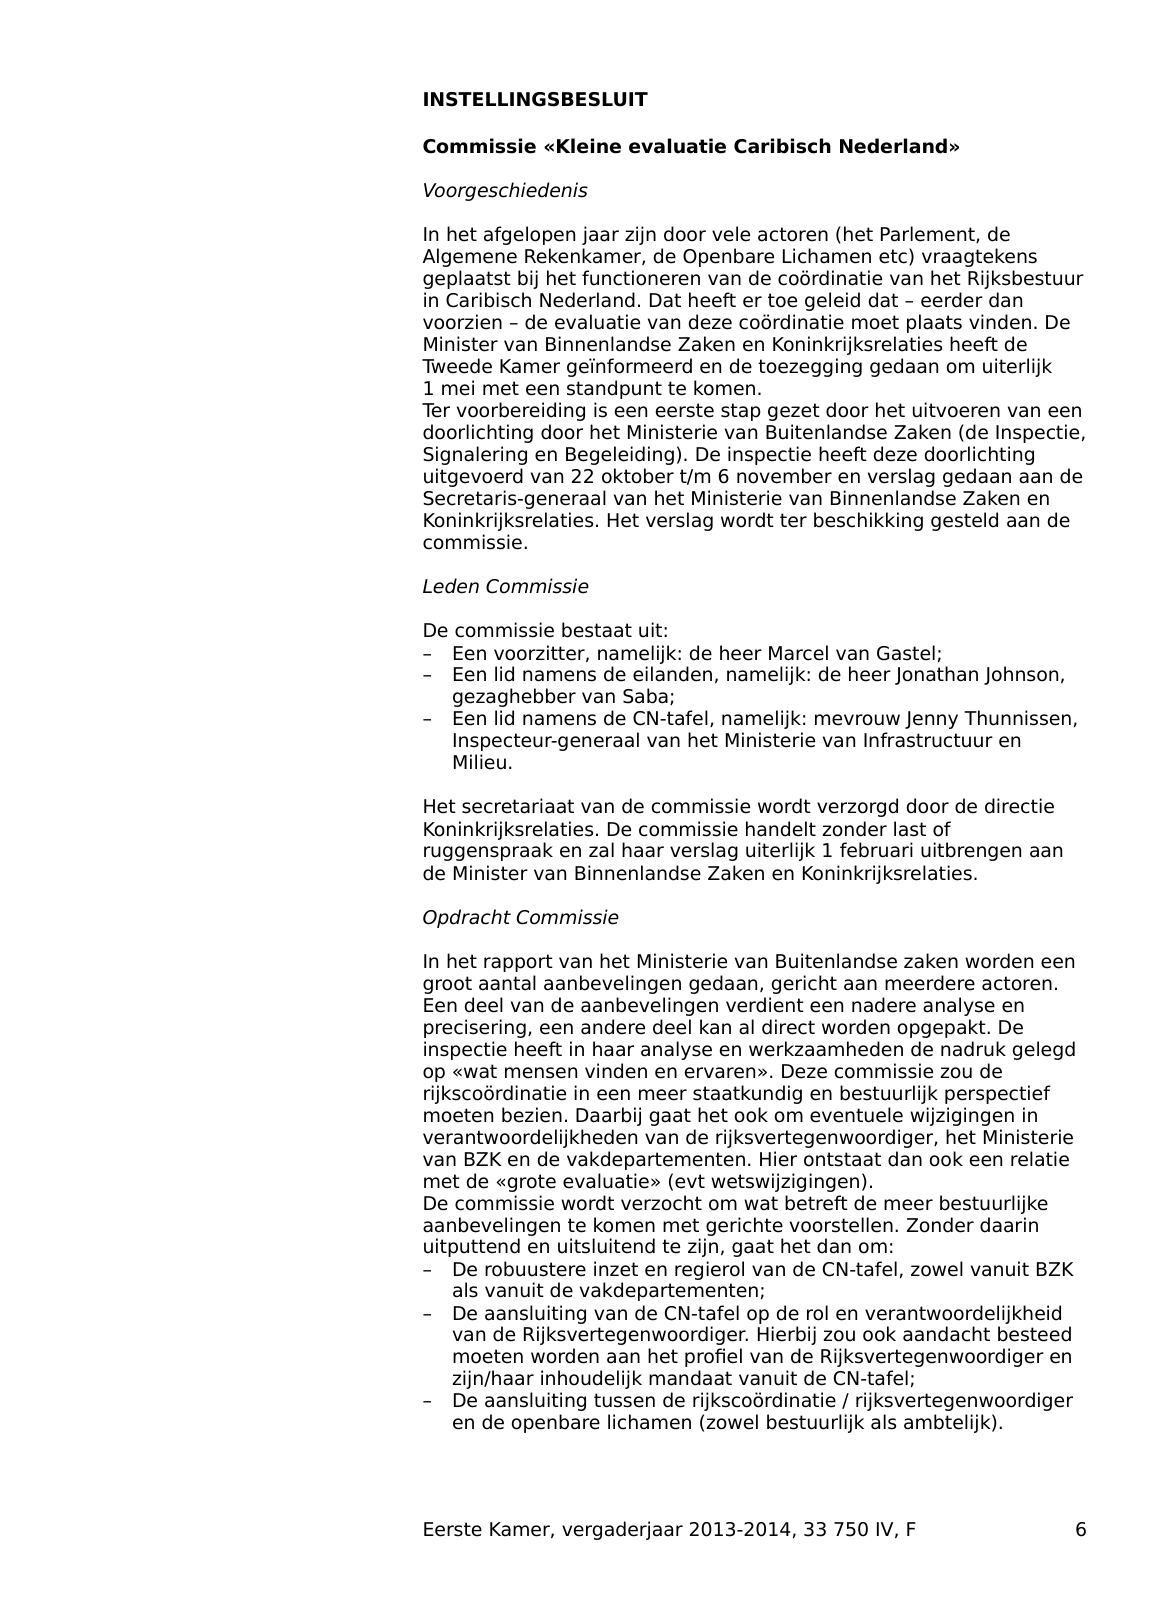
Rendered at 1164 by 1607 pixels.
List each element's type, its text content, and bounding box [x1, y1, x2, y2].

text – Een lid namens de CN-tafel, namelijk: mevrouw Jenny Thunnissen, Inspecteur-generaal van het Ministerie van Infrastructuur en Milieu. [422, 708, 1087, 774]
subtitle Opdracht Commissie [422, 907, 1087, 928]
text – De aansluiting tussen de rijkscoördinatie / rijksvertegenwoordiger en de openbare lichamen (zowel bestuurlijk als ambtelijk). [422, 1390, 1087, 1434]
text – De robuustere inzet en regierol van de CN-tafel, zowel vanuit BZK als vanuit de vakdepartementen; [422, 1258, 1087, 1302]
text Ter voorbereiding is een eerste stap gezet door het uitvoeren van een doorlichting door het Ministerie van Buitenlandse Zaken (de Inspectie, Signalering en Begeleiding). De inspectie heeft deze doorlichting uitgevoerd van 22 oktober t/m 6 november en verslag gedaan aan de Secretaris-generaal van het Ministerie van Binnenlandse Zaken en Koninkrijksrelaties. Het verslag wordt ter beschikking gesteld aan de commissie. [422, 400, 1087, 554]
subtitle Leden Commissie [422, 576, 1087, 598]
subtitle INSTELLINGSBESLUIT [422, 89, 1087, 111]
text Het secretariaat van de commissie wordt verzorgd door de directie Koninkrijksrelaties. De commissie handelt zonder last of ruggenspraak en zal haar verslag uiterlijk 1 februari uitbrengen aan de Minister van Binnenlandse Zaken en Koninkrijksrelaties. [422, 796, 1087, 884]
text – Een lid namens de eilanden, namelijk: de heer Jonathan Johnson, gezaghebber van Saba; [422, 664, 1087, 708]
text De commissie bestaat uit: [422, 620, 1087, 642]
text – De aansluiting van de CN-tafel op de rol en verantwoordelijkheid van de Rijksvertegenwoordiger. Hierbij zou ook aandacht besteed moeten worden aan het profiel van de Rijksvertegenwoordiger en zijn/haar inhoudelijk mandaat vanuit de CN-tafel; [422, 1302, 1087, 1390]
text In het rapport van het Ministerie van Buitenlandse zaken worden een groot aantal aanbevelingen gedaan, gericht aan meerdere actoren. Een deel van de aanbevelingen verdient een nadere analyse en precisering, een andere deel kan al direct worden opgepakt. De inspectie heeft in haar analyse en werkzaamheden de nadruk gelegd op «wat mensen vinden en ervaren». Deze commissie zou de rijkscoördinatie in een meer staatkundig en bestuurlijk perspectief moeten bezien. Daarbij gaat het ook om eventuele wijzigingen in verantwoordelijkheden van de rijksvertegenwoordiger, het Ministerie van BZK en de vakdepartementen. Hier ontstaat dan ook een relatie met de «grote evaluatie» (evt wetswijzigingen). [422, 951, 1087, 1192]
text – Een voorzitter, namelijk: de heer Marcel van Gastel; [422, 642, 1087, 664]
subtitle Voorgeschiedenis [422, 180, 1087, 202]
text De commissie wordt verzocht om wat betreft de meer bestuurlijke aanbevelingen te komen met gerichte voorstellen. Zonder daarin uitputtend en uitsluitend te zijn, gaat het dan om: [422, 1192, 1087, 1258]
text In het afgelopen jaar zijn door vele actoren (het Parlement, de Algemene Rekenkamer, de Openbare Lichamen etc) vraagtekens geplaatst bij het functioneren van de coördinatie van het Rijksbestuur in Caribisch Nederland. Dat heeft er toe geleid dat – eerder dan voorzien – de evaluatie van deze coördinatie moet plaats vinden. De Minister van Binnenlandse Zaken en Koninkrijksrelaties heeft de Tweede Kamer geïnformeerd en de toezegging gedaan om uiterlijk 1 mei met een standpunt te komen. [422, 224, 1087, 400]
subtitle Commissie «Kleine evaluatie Caribisch Nederland» [422, 136, 1087, 158]
